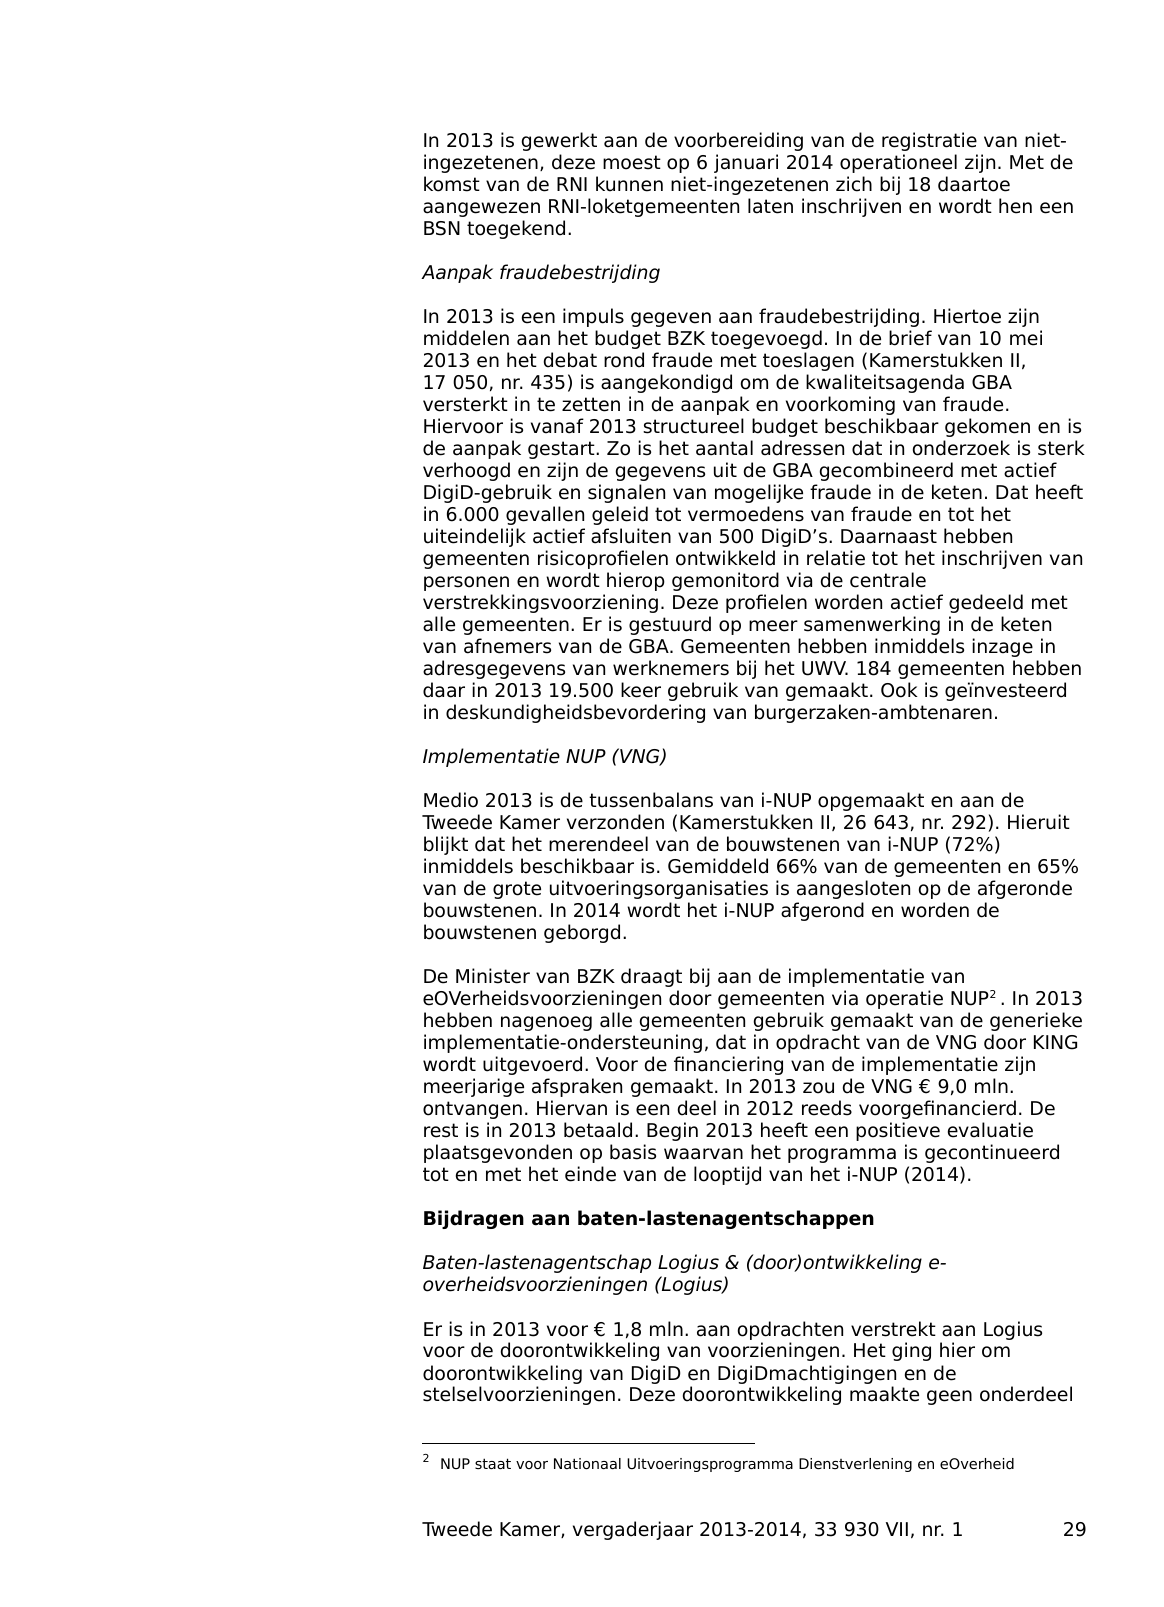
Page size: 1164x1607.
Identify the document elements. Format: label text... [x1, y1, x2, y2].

text In 2013 is een impuls gegeven aan fraudebestrijding. Hiertoe zijn middelen aan het budget BZK toegevoegd. In de brief van 10 mei 2013 en het debat rond fraude met toeslagen (Kamerstukken II, 17 050, nr. 435) is aangekondigd om de kwaliteitsagenda GBA versterkt in te zetten in de aanpak en voorkoming van fraude. Hiervoor is vanaf 2013 structureel budget beschikbaar gekomen en is de aanpak gestart. Zo is het aantal adressen dat in onderzoek is sterk verhoogd en zijn de gegevens uit de GBA gecombineerd met actief DigiD-gebruik en signalen van mogelijke fraude in de keten. Dat heeft in 6.000 gevallen geleid tot vermoedens van fraude en tot het uiteindelijk actief afsluiten van 500 DigiD’s. Daarnaast hebben gemeenten risicoprofielen ontwikkeld in relatie tot het inschrijven van personen en wordt hierop gemonitord via de centrale verstrekkingsvoorziening. Deze profielen worden actief gedeeld met alle gemeenten. Er is gestuurd op meer samenwerking in de keten van afnemers van de GBA. Gemeenten hebben inmiddels inzage in adresgegevens van werknemers bij het UWV. 184 gemeenten hebben daar in 2013 19.500 keer gebruik van gemaakt. Ook is geïnvesteerd in deskundigheidsbevordering van burgerzaken-ambtenaren. [422, 306, 1087, 724]
text NUP staat voor Nationaal Uitvoeringsprogramma Dienstverlening en eOverheid [422, 1452, 1087, 1474]
subtitle Implementatie NUP (VNG) [422, 746, 1087, 768]
text De Minister van BZK draagt bij aan de implementatie van eOVerheidsvoorzieningen door gemeenten via operatie NUP. In 2013 hebben nagenoeg alle gemeenten gebruik gemaakt van de generieke implementatie-ondersteuning, dat in opdracht van de VNG door KING wordt uitgevoerd. Voor de financiering van de implementatie zijn meerjarige afspraken gemaakt. In 2013 zou de VNG € 9,0 mln. ontvangen. Hiervan is een deel in 2012 reeds voorgefinancierd. De rest is in 2013 betaald. Begin 2013 heeft een positieve evaluatie plaatsgevonden op basis waarvan het programma is gecontinueerd tot en met het einde van de looptijd van het i-NUP (2014). [422, 966, 1087, 1186]
text Er is in 2013 voor € 1,8 mln. aan opdrachten verstrekt aan Logius voor de doorontwikkeling van voorzieningen. Het ging hier om doorontwikkeling van DigiD en DigiDmachtigingen en de stelselvoorzieningen. Deze doorontwikkeling maakte geen onderdeel [422, 1318, 1087, 1406]
text In 2013 is gewerkt aan de voorbereiding van de registratie van niet-ingezetenen, deze moest op 6 januari 2014 operationeel zijn. Met de komst van de RNI kunnen niet-ingezetenen zich bij 18 daartoe aangewezen RNI-loketgemeenten laten inschrijven en wordt hen een BSN toegekend. [422, 130, 1087, 240]
subtitle Bijdragen aan baten-lastenagentschappen [422, 1208, 1087, 1230]
text Medio 2013 is de tussenbalans van i-NUP opgemaakt en aan de Tweede Kamer verzonden (Kamerstukken II, 26 643, nr. 292). Hieruit blijkt dat het merendeel van de bouwstenen van i-NUP (72%) inmiddels beschikbaar is. Gemiddeld 66% van de gemeenten en 65% van de grote uitvoeringsorganisaties is aangesloten op de afgeronde bouwstenen. In 2014 wordt het i-NUP afgerond en worden de bouwstenen geborgd. [422, 790, 1087, 944]
subtitle Aanpak fraudebestrijding [422, 262, 1087, 284]
subtitle Baten-lastenagentschap Logius & (door)ontwikkeling e-overheidsvoorzieningen (Logius) [422, 1252, 1087, 1296]
